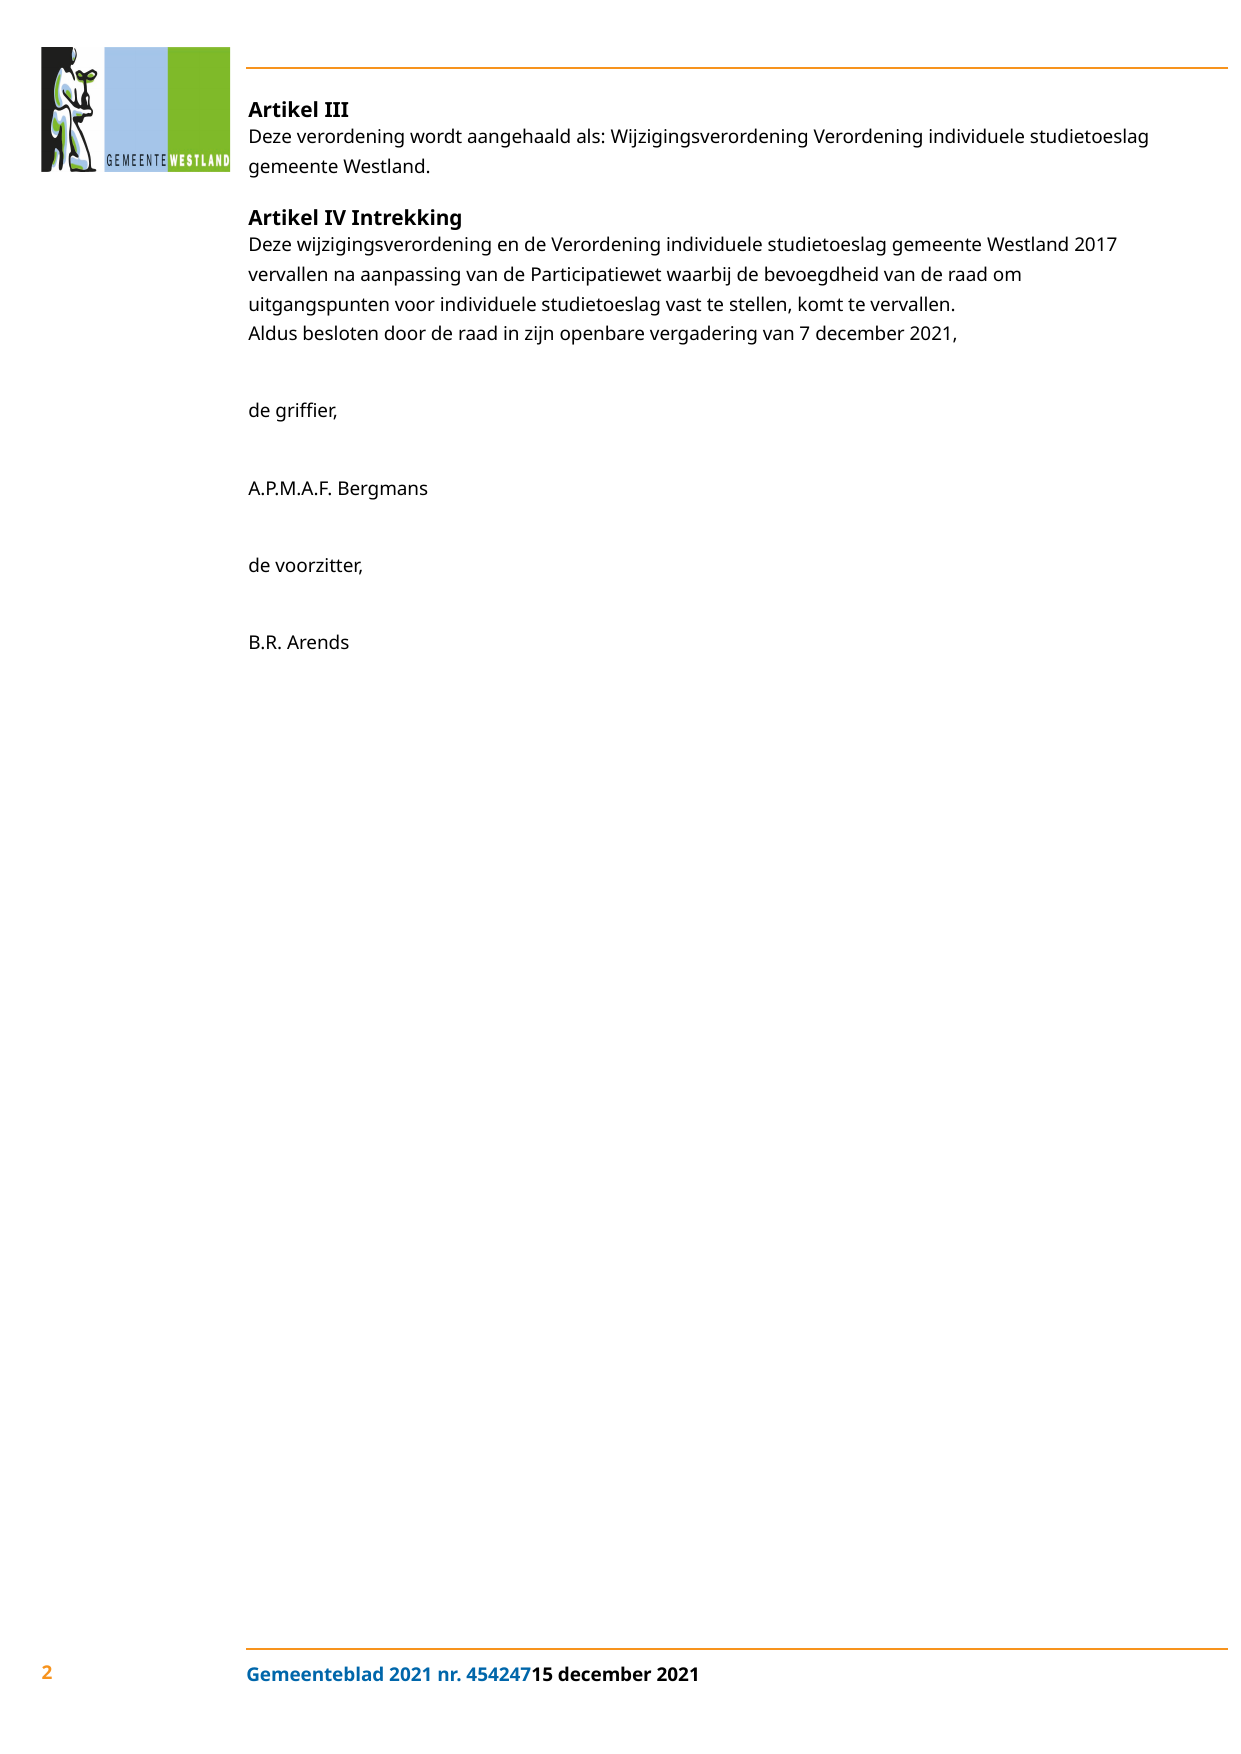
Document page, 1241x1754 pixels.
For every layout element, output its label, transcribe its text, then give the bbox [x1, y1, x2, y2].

text B.R. Arends [248, 629, 1152, 655]
text Deze wijzigingsverordening en de Verordening individuele studietoeslag gemeente Westland 2017 vervallen na aanpassing van de Participatiewet waarbij de bevoegdheid van de raad om uitgangspunten voor individuele studietoeslag vast te stellen, komt te vervallen. [248, 232, 1152, 317]
picture [41, 47, 231, 172]
text Aldus besloten door de raad in zijn openbare vergadering van 7 december 2021, [248, 320, 1152, 346]
text Deze verordening wordt aangehaald als: Wijzigingsverordening Verordening individuele studietoeslag gemeente Westland. [248, 123, 1152, 178]
text Artikel III [248, 95, 1152, 123]
text A.P.M.A.F. Bergmans [248, 475, 1152, 501]
text de voorzitter, [248, 552, 1152, 578]
text Artikel IV Intrekking [248, 203, 1152, 232]
text de griffier, [248, 398, 1152, 423]
